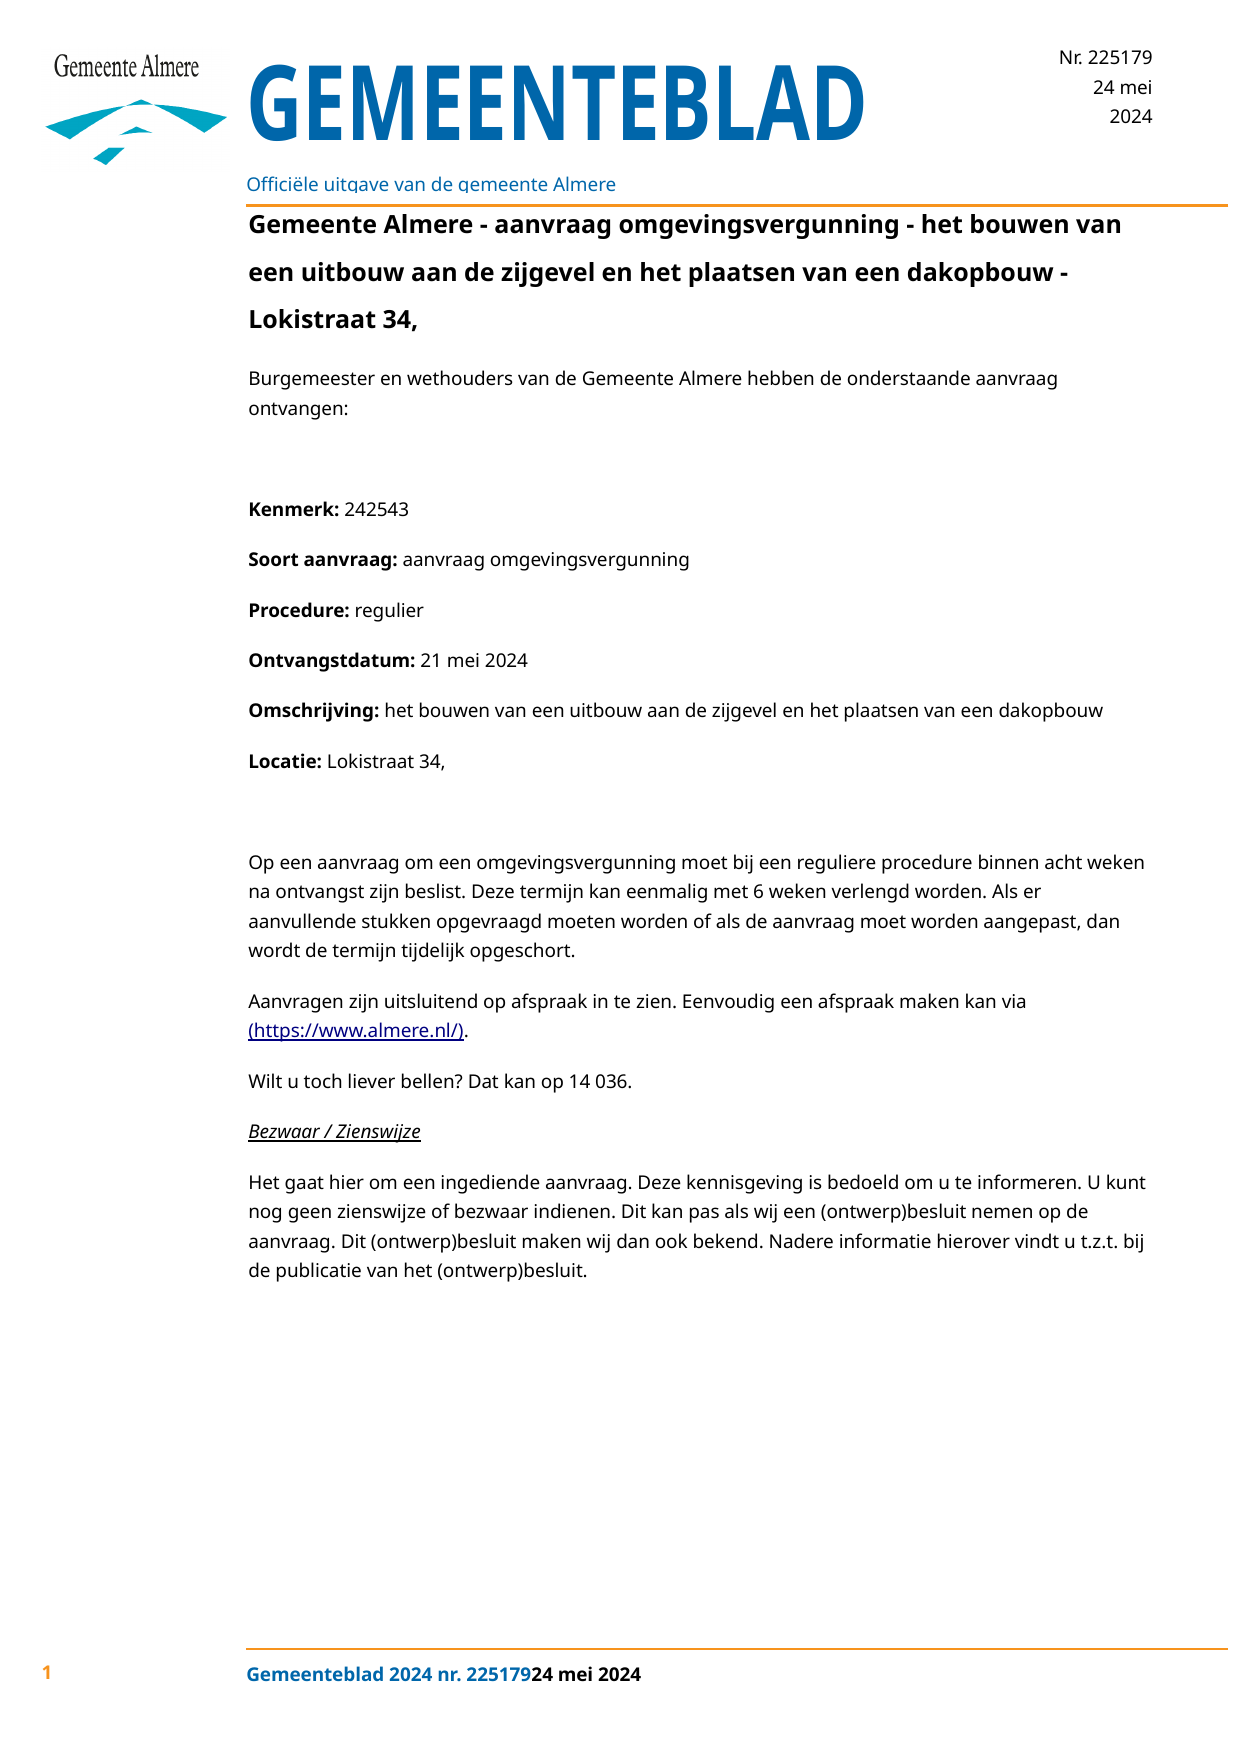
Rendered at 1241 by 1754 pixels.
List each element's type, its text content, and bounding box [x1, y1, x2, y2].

text Gemeente Almere - aanvraag omgevingsvergunning - het bouwen van een uitbouw aan de zijgevel en het plaatsen van een dakopbouw - Lokistraat 34, [248, 207, 1152, 336]
text Omschrijving: het bouwen van een uitbouw aan de zijgevel en het plaatsen van een dakopbouw [248, 698, 1152, 723]
text Procedure: regulier [248, 597, 1152, 622]
text Het gaat hier om een ingediende aanvraag. Deze kennisgeving is bedoeld om u te informeren. U kunt nog geen zienswijze of bezwaar indienen. Dit kan pas als wij een (ontwerp)besluit nemen op de aanvraag. Dit (ontwerp)besluit maken wij dan ook bekend. Nadere informatie hierover vindt u t.z.t. bij de publicatie van het (ontwerp)besluit. [248, 1169, 1152, 1283]
text Ontvangstdatum: 21 mei 2024 [248, 647, 1152, 673]
text Kenmerk: 242543 [248, 496, 1152, 522]
text Bezwaar / Zienswijze [248, 1118, 1152, 1144]
text Aanvragen zijn uitsluitend op afspraak in te zien. Eenvoudig een afspraak maken kan via (https://www.almere.nl/). [248, 988, 1152, 1043]
text Soort aanvraag: aanvraag omgevingsvergunning [248, 546, 1152, 572]
text Wilt u toch liever bellen? Dat kan op 14 036. [248, 1068, 1152, 1094]
text Burgemeester en wethouders van de Gemeente Almere hebben de onderstaande aanvraag ontvangen: [248, 366, 1152, 421]
text Locatie: Lokistraat 34, [248, 748, 1152, 774]
text Op een aanvraag om een omgevingsvergunning moet bij een reguliere procedure binnen acht weken na ontvangst zijn beslist. Deze termijn kan eenmalig met 6 weken verlengd worden. Als er aanvullende stukken opgevraagd moeten worden of als de aanvraag moet worden aangepast, dan wordt de termijn tijdelijk opgeschort. [248, 849, 1152, 963]
picture [41, 47, 231, 172]
